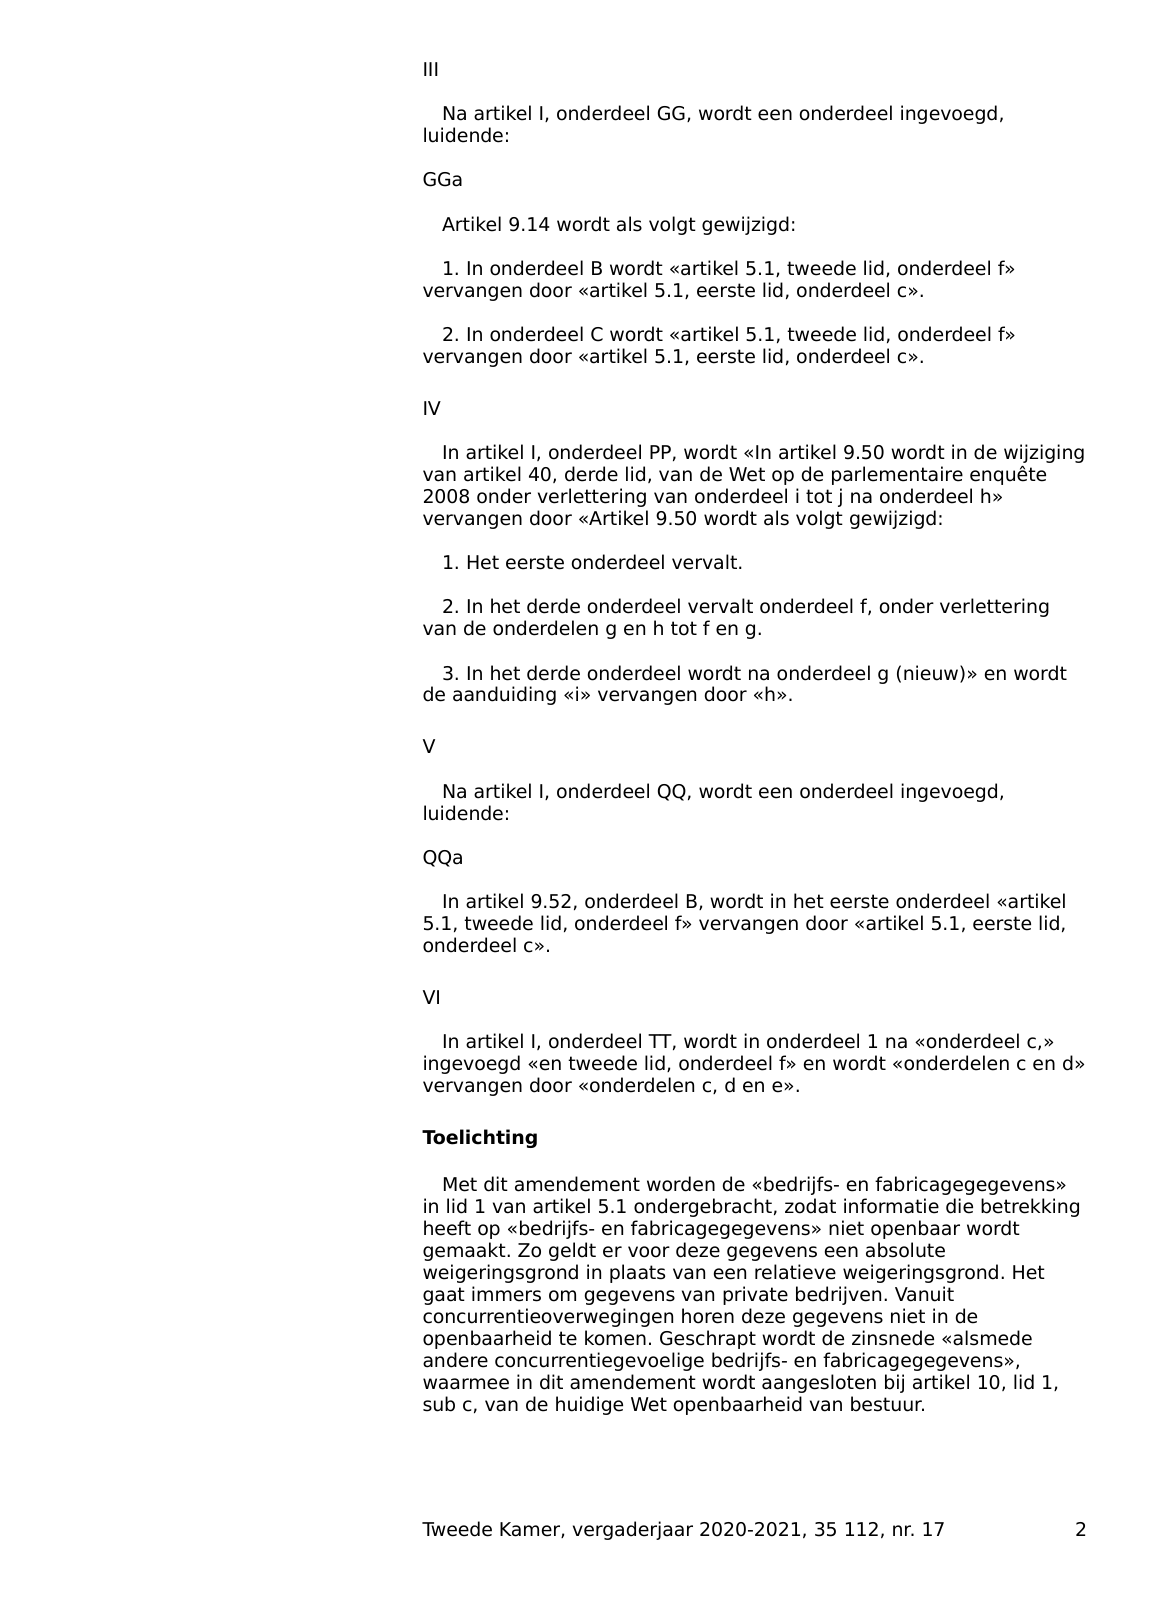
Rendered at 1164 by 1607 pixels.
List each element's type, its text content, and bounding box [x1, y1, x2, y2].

text Na artikel I, onderdeel QQ, wordt een onderdeel ingevoegd, luidende: [422, 781, 1087, 824]
subtitle VI [422, 987, 1087, 1009]
subtitle III [422, 59, 1087, 81]
text Na artikel I, onderdeel GG, wordt een onderdeel ingevoegd, luidende: [422, 103, 1087, 147]
text 1. Het eerste onderdeel vervalt. [422, 552, 1087, 574]
subtitle IV [422, 398, 1087, 420]
subtitle V [422, 736, 1087, 758]
text Met dit amendement worden de «bedrijfs- en fabricagegegevens» in lid 1 van artikel 5.1 ondergebracht, zodat informatie die betrekking heeft op «bedrijfs- en fabricagegegevens» niet openbaar wordt gemaakt. Zo geldt er voor deze gegevens een absolute weigeringsgrond in plaats van een relatieve weigeringsgrond. Het gaat immers om gegevens van private bedrijven. Vanuit concurrentieoverwegingen horen deze gegevens niet in de openbaarheid te komen. Geschrapt wordt de zinsnede «alsmede andere concurrentiegevoelige bedrijfs- en fabricagegegevens», waarmee in dit amendement wordt aangesloten bij artikel 10, lid 1, sub c, van de huidige Wet openbaarheid van bestuur. [422, 1174, 1087, 1416]
text 3. In het derde onderdeel wordt na onderdeel g (nieuw)» en wordt de aanduiding «i» vervangen door «h». [422, 662, 1087, 706]
text 1. In onderdeel B wordt «artikel 5.1, tweede lid, onderdeel f» vervangen door «artikel 5.1, eerste lid, onderdeel c». [422, 258, 1087, 302]
subtitle Toelichting [422, 1127, 1087, 1149]
text In artikel I, onderdeel PP, wordt «In artikel 9.50 wordt in de wijziging van artikel 40, derde lid, van de Wet op de parlementaire enquête 2008 onder verlettering van onderdeel i tot j na onderdeel h» vervangen door «Artikel 9.50 wordt als volgt gewijzigd: [422, 442, 1087, 530]
text Artikel 9.14 wordt als volgt gewijzigd: [422, 213, 1087, 236]
text 2. In onderdeel C wordt «artikel 5.1, tweede lid, onderdeel f» vervangen door «artikel 5.1, eerste lid, onderdeel c». [422, 324, 1087, 368]
text 2. In het derde onderdeel vervalt onderdeel f, onder verlettering van de onderdelen g en h tot f en g. [422, 596, 1087, 640]
text In artikel 9.52, onderdeel B, wordt in het eerste onderdeel «artikel 5.1, tweede lid, onderdeel f» vervangen door «artikel 5.1, eerste lid, onderdeel c». [422, 891, 1087, 957]
text GGa [422, 169, 1087, 191]
text QQa [422, 847, 1087, 869]
text In artikel I, onderdeel TT, wordt in onderdeel 1 na «onderdeel c,» ingevoegd «en tweede lid, onderdeel f» en wordt «onderdelen c en d» vervangen door «onderdelen c, d en e». [422, 1031, 1087, 1097]
